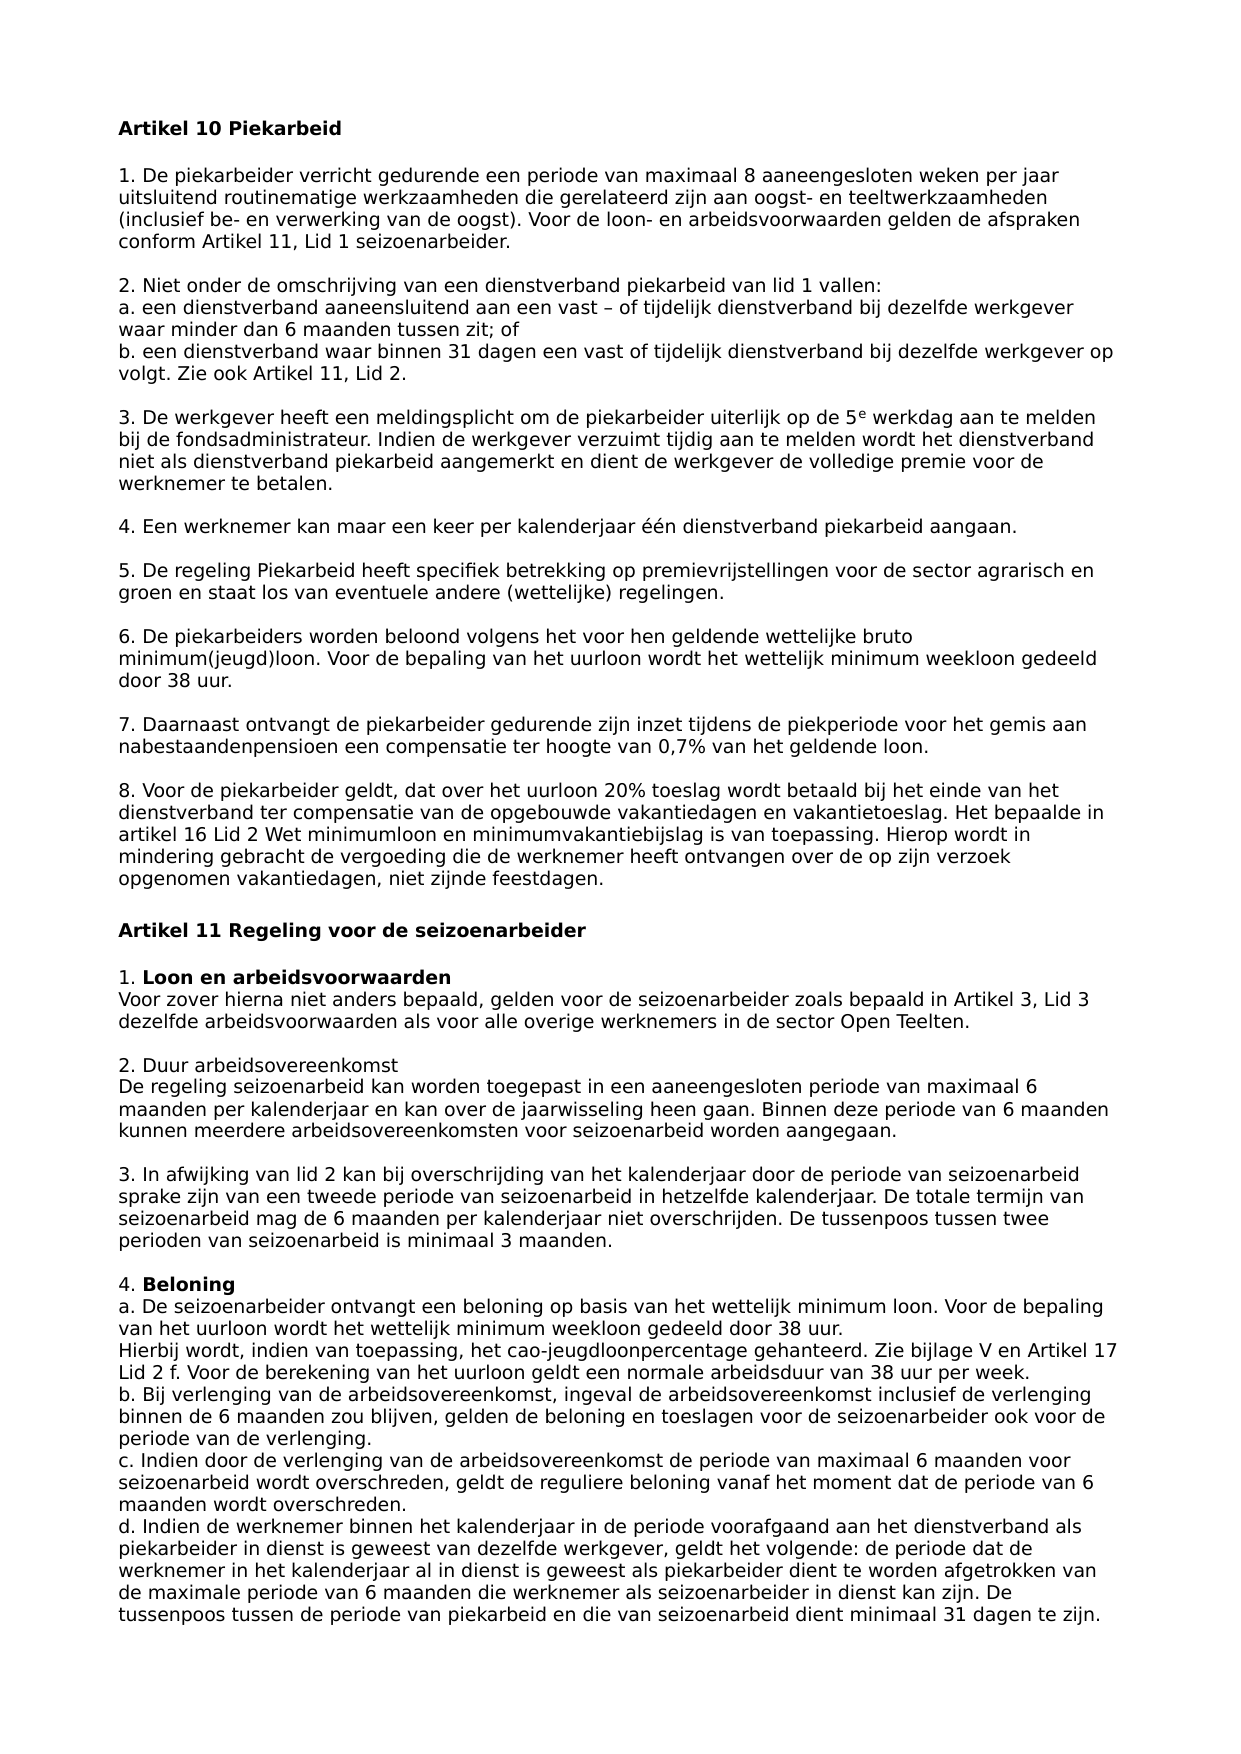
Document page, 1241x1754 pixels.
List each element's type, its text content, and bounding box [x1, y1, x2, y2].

text De regeling seizoenarbeid kan worden toegepast in een aaneengesloten periode van maximaal 6 maanden per kalenderjaar en kan over de jaarwisseling heen gaan. Binnen deze periode van 6 maanden kunnen meerdere arbeidsovereenkomsten voor seizoenarbeid worden aangegaan. [118, 1076, 1122, 1142]
text 5. De regeling Piekarbeid heeft specifiek betrekking op premievrijstellingen voor de sector agrarisch en groen en staat los van eventuele andere (wettelijke) regelingen. [118, 560, 1122, 604]
text b. een dienstverband waar binnen 31 dagen een vast of tijdelijk dienstverband bij dezelfde werkgever op volgt. Zie ook Artikel 11, Lid 2. [118, 341, 1122, 385]
text 1. Loon en arbeidsvoorwaarden [118, 967, 1122, 989]
text 4. Een werknemer kan maar een keer per kalenderjaar één dienstverband piekarbeid aangaan. [118, 516, 1122, 538]
subtitle Artikel 11 Regeling voor de seizoenarbeider [118, 920, 1122, 942]
text 8. Voor de piekarbeider geldt, dat over het uurloon 20% toeslag wordt betaald bij het einde van het dienstverband ter compensatie van de opgebouwde vakantiedagen en vakantietoeslag. Het bepaalde in artikel 16 Lid 2 Wet minimumloon en minimumvakantiebijslag is van toepassing. Hierop wordt in mindering gebracht de vergoeding die de werknemer heeft ontvangen over de op zijn verzoek opgenomen vakantiedagen, niet zijnde feestdagen. [118, 780, 1122, 890]
text b. Bij verlenging van de arbeidsovereenkomst, ingeval de arbeidsovereenkomst inclusief de verlenging binnen de 6 maanden zou blijven, gelden de beloning en toeslagen voor de seizoenarbeider ook voor de periode van de verlenging. [118, 1384, 1122, 1450]
text 1. De piekarbeider verricht gedurende een periode van maximaal 8 aaneengesloten weken per jaar uitsluitend routinematige werkzaamheden die gerelateerd zijn aan oogst- en teeltwerkzaamheden (inclusief be- en verwerking van de oogst). Voor de loon- en arbeidsvoorwaarden gelden de afspraken conform Artikel 11, Lid 1 seizoenarbeider. [118, 165, 1122, 253]
text 2. Duur arbeidsovereenkomst [118, 1054, 1122, 1076]
text 4. Beloning [118, 1274, 1122, 1296]
text c. Indien door de verlenging van de arbeidsovereenkomst de periode van maximaal 6 maanden voor seizoenarbeid wordt overschreden, geldt de reguliere beloning vanaf het moment dat de periode van 6 maanden wordt overschreden. [118, 1450, 1122, 1516]
text 6. De piekarbeiders worden beloond volgens het voor hen geldende wettelijke bruto minimum(jeugd)loon. Voor de bepaling van het uurloon wordt het wettelijk minimum weekloon gedeeld door 38 uur. [118, 626, 1122, 692]
text 3. In afwijking van lid 2 kan bij overschrijding van het kalenderjaar door de periode van seizoenarbeid sprake zijn van een tweede periode van seizoenarbeid in hetzelfde kalenderjaar. De totale termijn van seizoenarbeid mag de 6 maanden per kalenderjaar niet overschrijden. De tussenpoos tussen twee perioden van seizoenarbeid is minimaal 3 maanden. [118, 1164, 1122, 1252]
subtitle Artikel 10 Piekarbeid [118, 118, 1122, 140]
text Hierbij wordt, indien van toepassing, het cao-jeugdloonpercentage gehanteerd. Zie bijlage V en Artikel 17 Lid 2 f. Voor de berekening van het uurloon geldt een normale arbeidsduur van 38 uur per week. [118, 1340, 1122, 1384]
text a. De seizoenarbeider ontvangt een beloning op basis van het wettelijk minimum loon. Voor de bepaling van het uurloon wordt het wettelijk minimum weekloon gedeeld door 38 uur. [118, 1296, 1122, 1340]
text 2. Niet onder de omschrijving van een dienstverband piekarbeid van lid 1 vallen: [118, 275, 1122, 297]
text d. Indien de werknemer binnen het kalenderjaar in de periode voorafgaand aan het dienstverband als piekarbeider in dienst is geweest van dezelfde werkgever, geldt het volgende: de periode dat de werknemer in het kalenderjaar al in dienst is geweest als piekarbeider dient te worden afgetrokken van de maximale periode van 6 maanden die werknemer als seizoenarbeider in dienst kan zijn. De tussenpoos tussen de periode van piekarbeid en die van seizoenarbeid dient minimaal 31 dagen te zijn. [118, 1516, 1122, 1626]
text Voor zover hierna niet anders bepaald, gelden voor de seizoenarbeider zoals bepaald in Artikel 3, Lid 3 dezelfde arbeidsvoorwaarden als voor alle overige werknemers in de sector Open Teelten. [118, 989, 1122, 1033]
text a. een dienstverband aaneensluitend aan een vast – of tijdelijk dienstverband bij dezelfde werkgever waar minder dan 6 maanden tussen zit; of [118, 297, 1122, 341]
text 7. Daarnaast ontvangt de piekarbeider gedurende zijn inzet tijdens de piekperiode voor het gemis aan nabestaandenpensioen een compensatie ter hoogte van 0,7% van het geldende loon. [118, 714, 1122, 758]
text 3. De werkgever heeft een meldingsplicht om de piekarbeider uiterlijk op de 5e werkdag aan te melden bij de fondsadministrateur. Indien de werkgever verzuimt tijdig aan te melden wordt het dienstverband niet als dienstverband piekarbeid aangemerkt en dient de werkgever de volledige premie voor de werknemer te betalen. [118, 407, 1122, 494]
